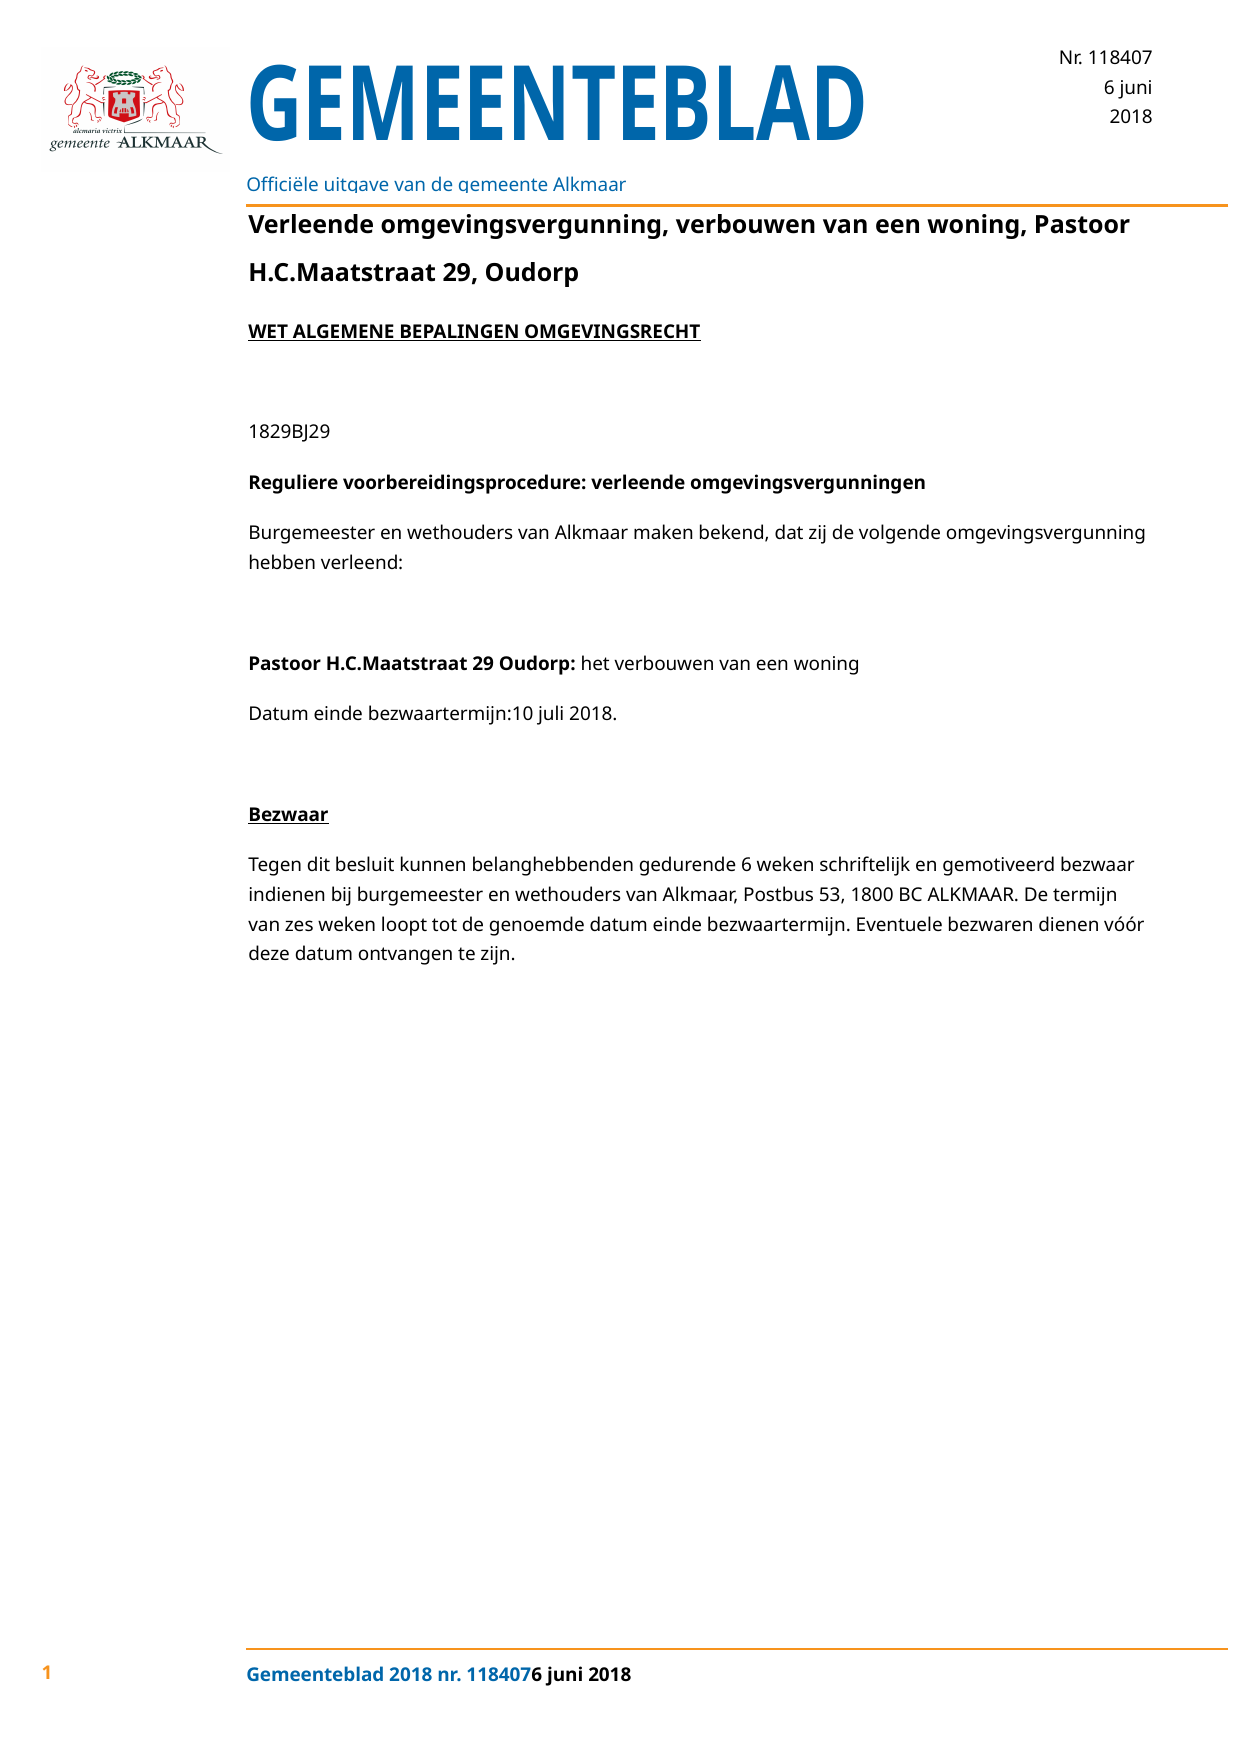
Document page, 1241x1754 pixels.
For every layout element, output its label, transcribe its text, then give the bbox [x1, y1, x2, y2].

text WET ALGEMENE BEPALINGEN OMGEVINGSRECHT [248, 318, 1152, 344]
text Burgemeester en wethouders van Alkmaar maken bekend, dat zij de volgende omgevingsvergunning hebben verleend: [248, 519, 1152, 575]
text Tegen dit besluit kunnen belanghebbenden gedurende 6 weken schriftelijk en gemotiveerd bezwaar indienen bij burgemeester en wethouders van Alkmaar, Postbus 53, 1800 BC ALKMAAR. De termijn van zes weken loopt tot de genoemde datum einde bezwaartermijn. Eventuele bezwaren dienen vóór deze datum ontvangen te zijn. [248, 852, 1152, 966]
text Datum einde bezwaartermijn:10 juli 2018. [248, 700, 1152, 726]
picture [41, 47, 231, 172]
text Pastoor H.C.Maatstraat 29 Oudorp: het verbouwen van een woning [248, 650, 1152, 676]
text Bezwaar [248, 801, 1152, 827]
text 1829BJ29 [248, 419, 1152, 444]
text Verleende omgevingsvergunning, verbouwen van een woning, Pastoor H.C.Maatstraat 29, Oudorp [248, 207, 1152, 288]
text Reguliere voorbereidingsprocedure: verleende omgevingsvergunningen [248, 469, 1152, 495]
